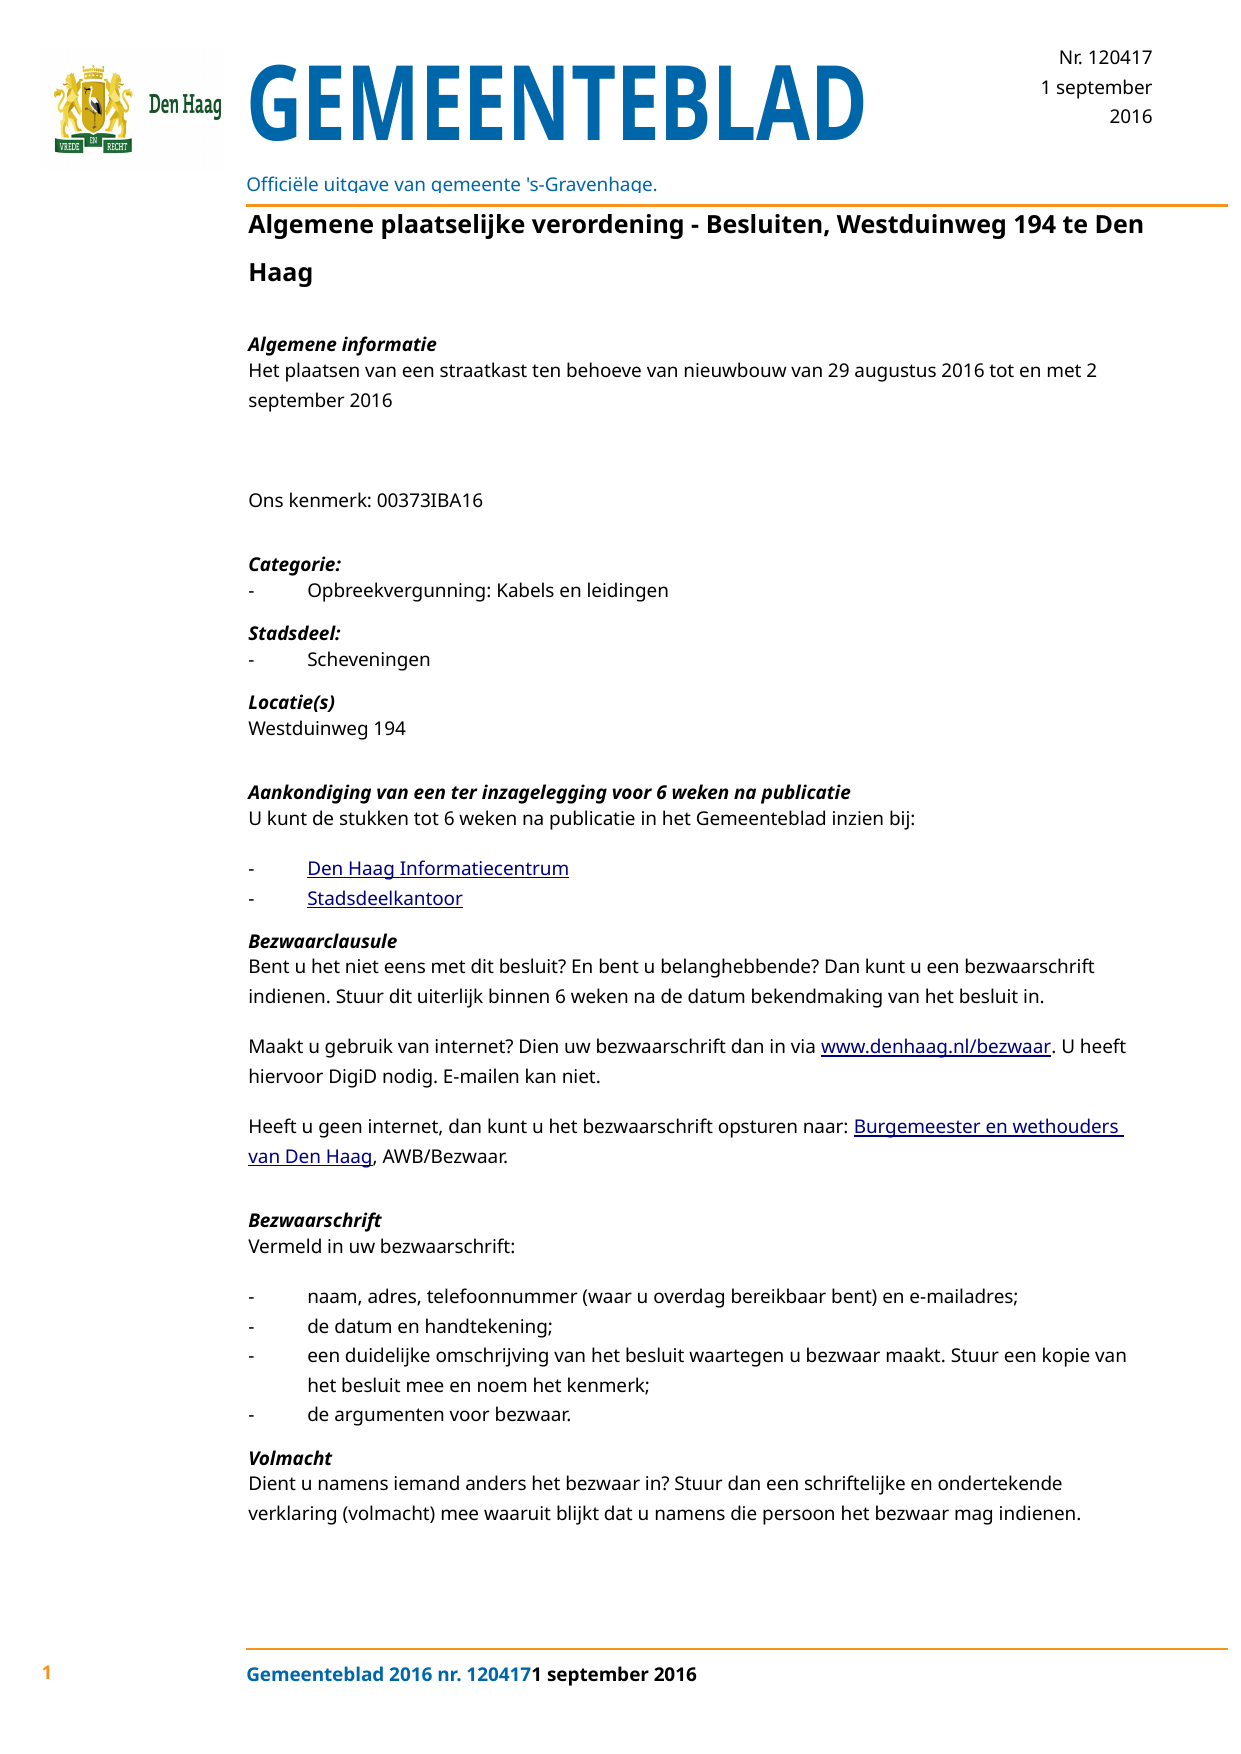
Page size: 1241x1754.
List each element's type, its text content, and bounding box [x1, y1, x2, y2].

text Categorie: [248, 552, 1152, 577]
text Dient u namens iemand anders het bezwaar in? Stuur dan een schriftelijke en ondertekende verklaring (volmacht) mee waaruit blijkt dat u namens die persoon het bezwaar mag indienen. [248, 1470, 1152, 1526]
list naam, adres, telefoonnummer (waar u overdag bereikbaar bent) en e-mailadres; [248, 1283, 1152, 1309]
text Aankondiging van een ter inzagelegging voor 6 weken na publicatie [248, 779, 1152, 805]
text Bezwaarclausule [248, 928, 1152, 953]
text Stadsdeel: [248, 620, 1152, 646]
text Bent u het niet eens met dit besluit? En bent u belanghebbende? Dan kunt u een bezwaarschrift indienen. Stuur dit uiterlijk binnen 6 weken na de datum bekendmaking van het besluit in. [248, 953, 1152, 1009]
list Opbreekvergunning: Kabels en leidingen [248, 577, 1152, 603]
text Bezwaarschrift [248, 1207, 1152, 1233]
text Het plaatsen van een straatkast ten behoeve van nieuwbouw van 29 augustus 2016 tot en met 2 september 2016 [248, 357, 1152, 412]
picture [41, 47, 231, 172]
text Locatie(s) [248, 689, 1152, 715]
text Volmacht [248, 1445, 1152, 1470]
text U kunt de stukken tot 6 weken na publicatie in het Gemeenteblad inzien bij: [248, 805, 1152, 830]
text Algemene plaatselijke verordening - Besluiten, Westduinweg 194 te Den Haag [248, 207, 1152, 288]
list een duidelijke omschrijving van het besluit waartegen u bezwaar maakt. Stuur een kopie van het besluit mee en noem het kenmerk; [248, 1342, 1152, 1398]
list Scheveningen [248, 646, 1152, 672]
text Vermeld in uw bezwaarschrift: [248, 1233, 1152, 1258]
list de argumenten voor bezwaar. [248, 1402, 1152, 1427]
text Heeft u geen internet, dan kunt u het bezwaarschrift opsturen naar: Burgemeester en wethouders van Den Haag, AWB/Bezwaar. [248, 1113, 1152, 1169]
text Maakt u gebruik van internet? Dien uw bezwaarschrift dan in via www.denhaag.nl/bezwaar. U heeft hiervoor DigiD nodig. E-mailen kan niet. [248, 1033, 1152, 1089]
list de datum en handtekening; [248, 1313, 1152, 1338]
text Algemene informatie [248, 331, 1152, 357]
list Stadsdeelkantoor [248, 885, 1152, 910]
text Ons kenmerk: 00373IBA16 [248, 488, 1152, 513]
list Den Haag Informatiecentrum [248, 855, 1152, 881]
text Westduinweg 194 [248, 715, 1152, 741]
